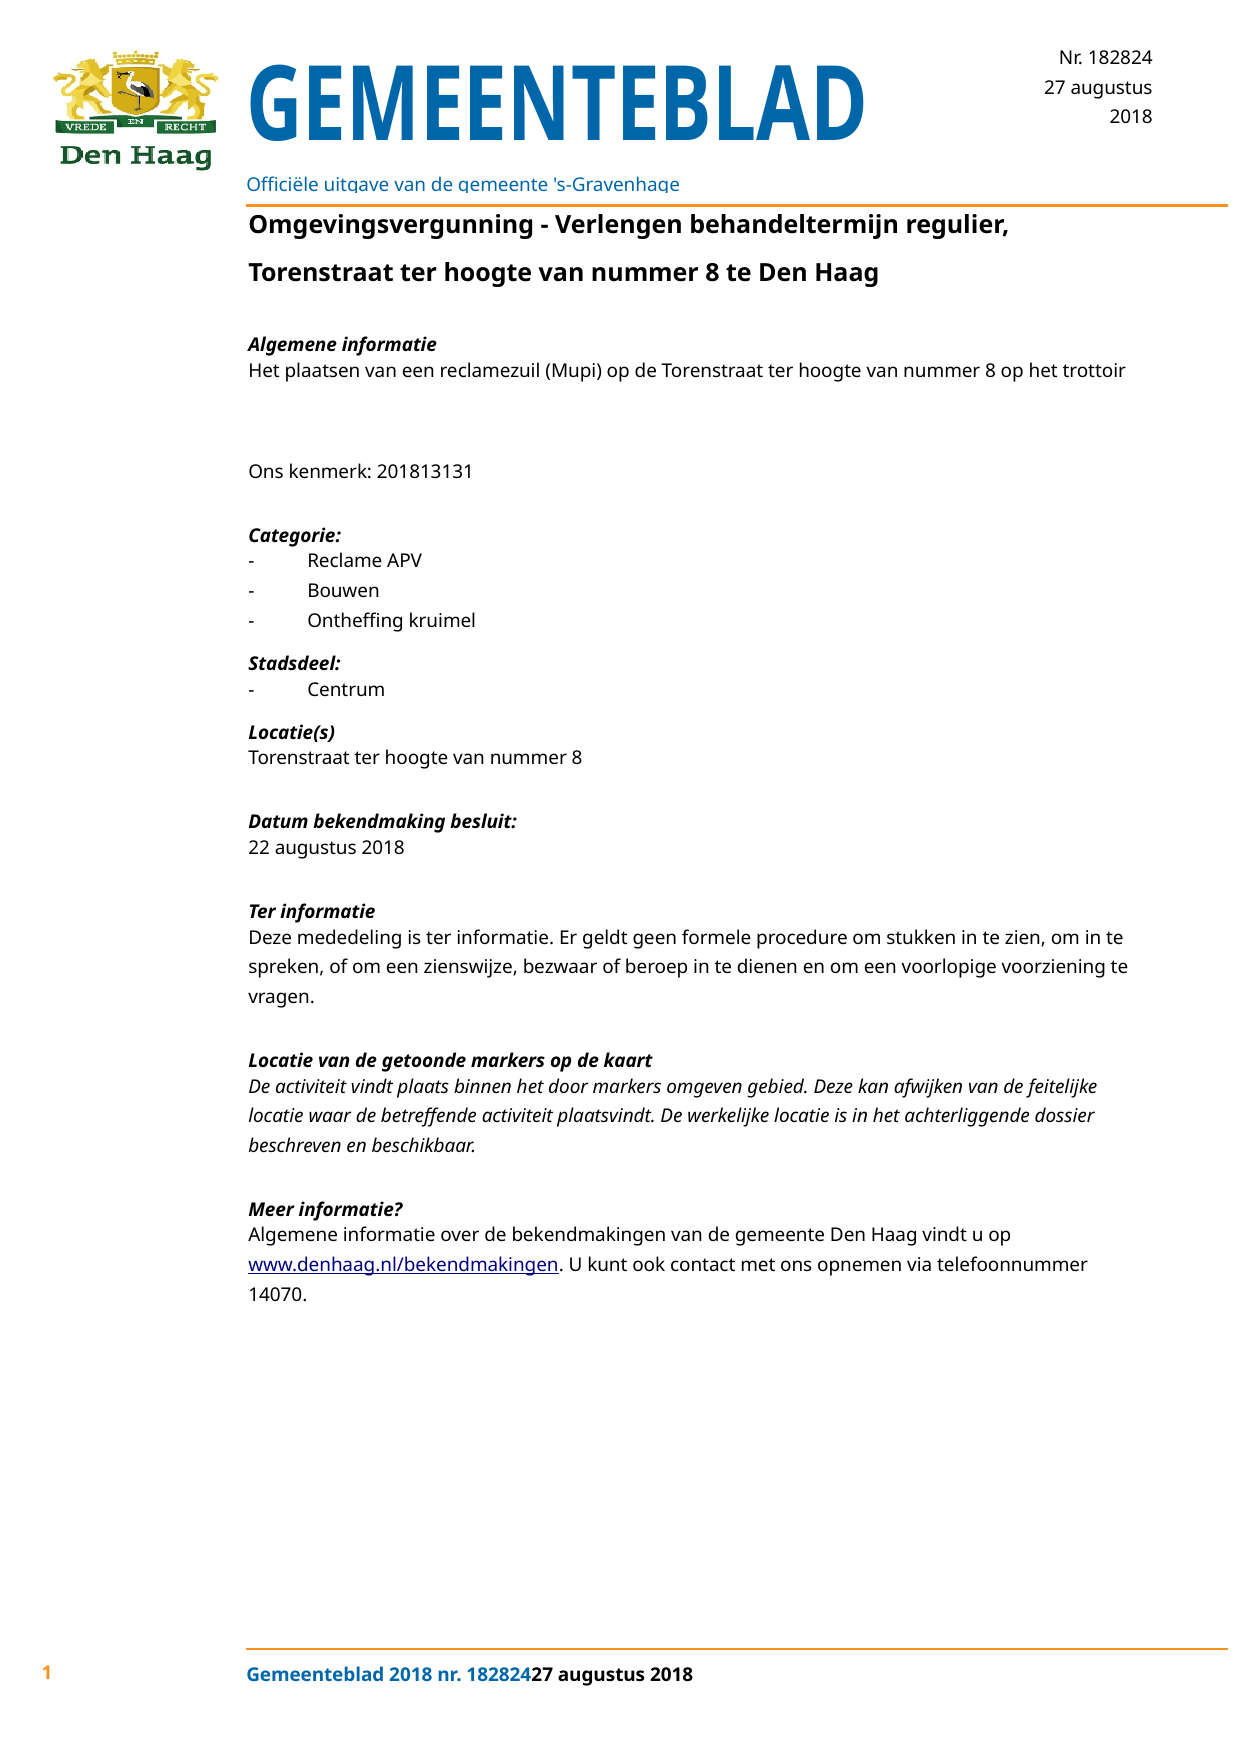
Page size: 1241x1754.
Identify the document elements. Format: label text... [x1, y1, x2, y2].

text Meer informatie? [248, 1196, 1152, 1222]
text Algemene informatie [248, 331, 1152, 357]
list Centrum [248, 676, 1152, 701]
text Locatie van de getoonde markers op de kaart [248, 1047, 1152, 1073]
text 22 augustus 2018 [248, 834, 1152, 860]
text Categorie: [248, 522, 1152, 548]
list Ontheffing kruimel [248, 607, 1152, 633]
text De activiteit vindt plaats binnen het door markers omgeven gebied. Deze kan afwijken van de feitelijke locatie waar de betreffende activiteit plaatsvindt. De werkelijke locatie is in het achterliggende dossier beschreven en beschikbaar. [248, 1073, 1152, 1158]
text Locatie(s) [248, 719, 1152, 744]
text Datum bekendmaking besluit: [248, 808, 1152, 834]
text Omgevingsvergunning - Verlengen behandeltermijn regulier, Torenstraat ter hoogte van nummer 8 te Den Haag [248, 207, 1152, 288]
picture [41, 47, 231, 172]
list Reclame APV [248, 548, 1152, 573]
text Ons kenmerk: 201813131 [248, 458, 1152, 484]
text Ter informatie [248, 898, 1152, 924]
list Bouwen [248, 577, 1152, 603]
text Algemene informatie over de bekendmakingen van de gemeente Den Haag vindt u op www.denhaag.nl/bekendmakingen. U kunt ook contact met ons opnemen via telefoonnummer 14070. [248, 1222, 1152, 1307]
text Het plaatsen van een reclamezuil (Mupi) op de Torenstraat ter hoogte van nummer 8 op het trottoir [248, 357, 1152, 383]
text Stadsdeel: [248, 650, 1152, 676]
text Torenstraat ter hoogte van nummer 8 [248, 744, 1152, 770]
text Deze mededeling is ter informatie. Er geldt geen formele procedure om stukken in te zien, om in te spreken, of om een zienswijze, bezwaar of beroep in te dienen en om een voorlopige voorziening te vragen. [248, 924, 1152, 1009]
